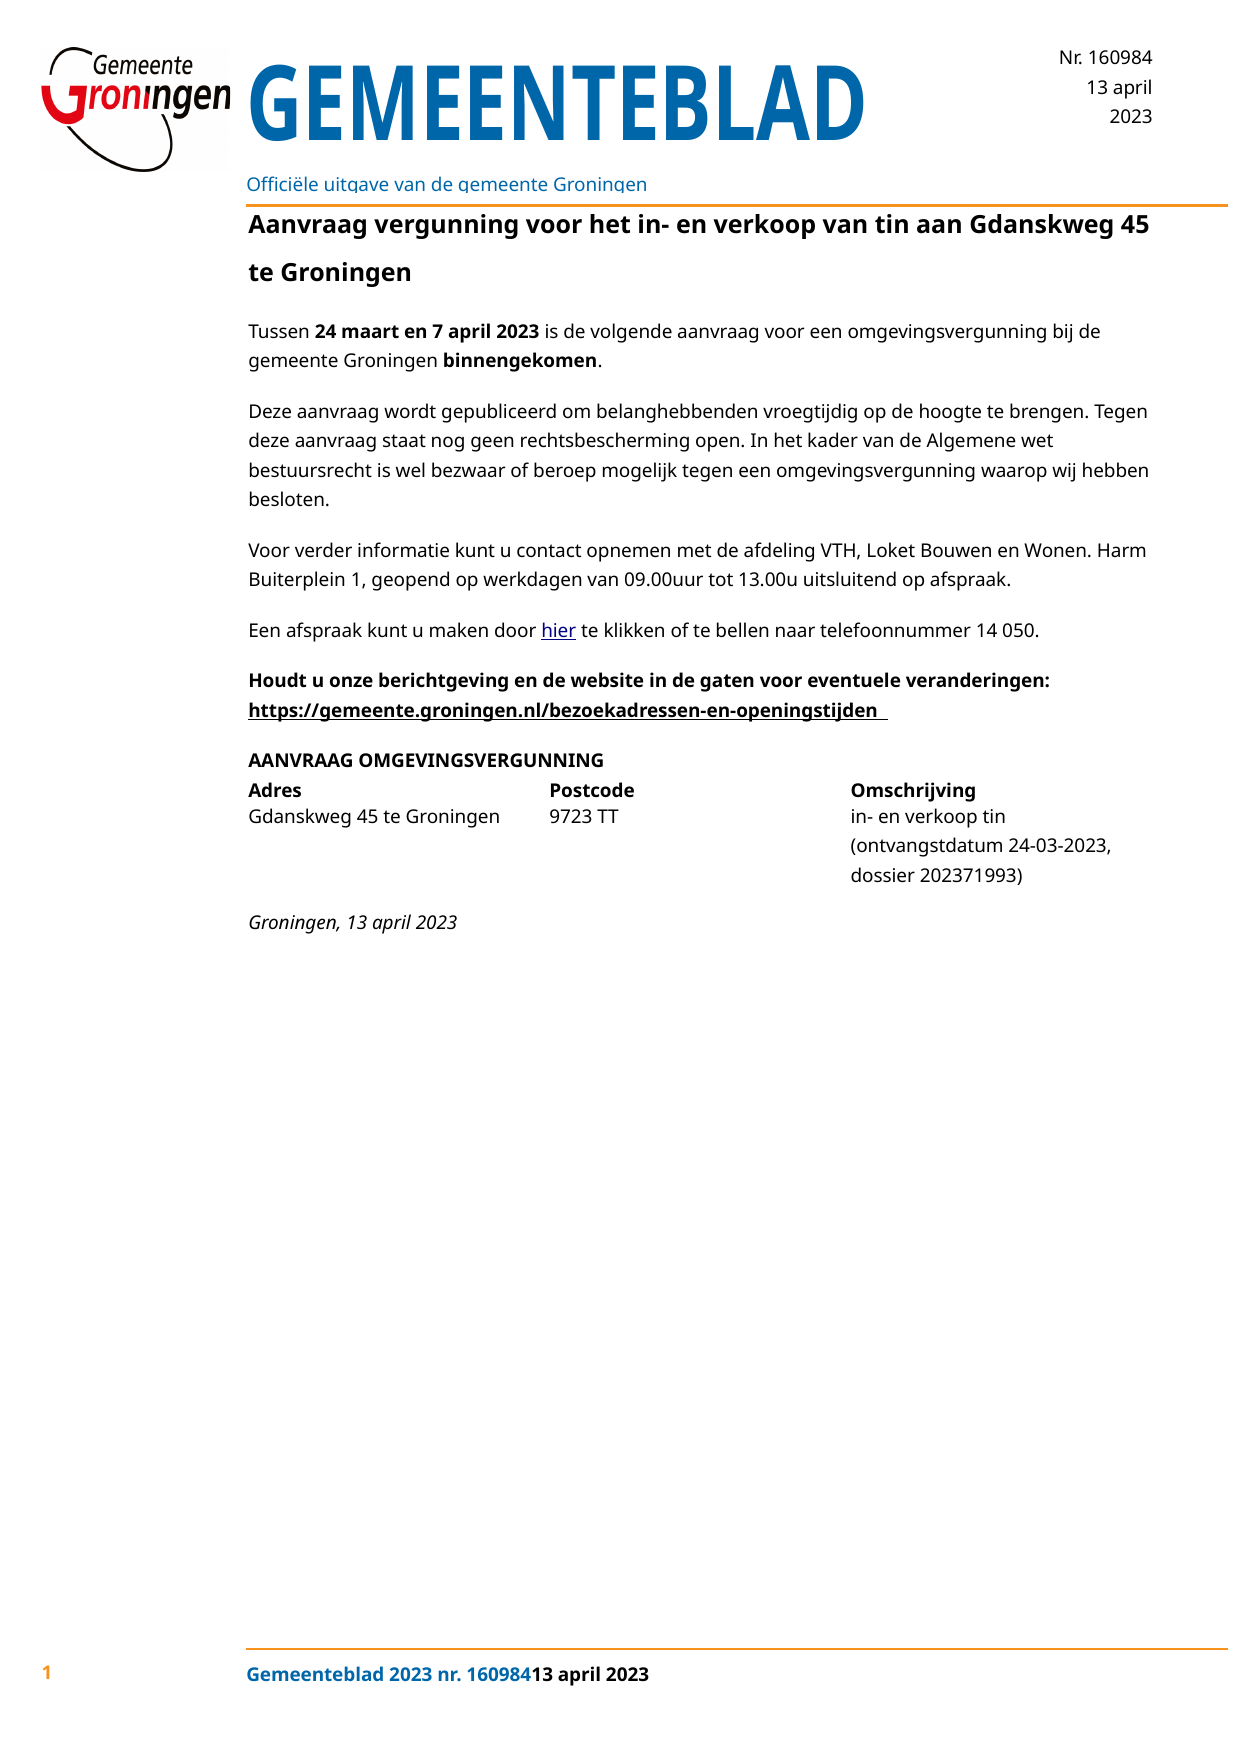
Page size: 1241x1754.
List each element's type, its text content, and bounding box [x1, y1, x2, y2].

text Aanvraag vergunning voor het in- en verkoop van tin aan Gdanskweg 45 te Groningen [248, 207, 1152, 288]
table_cell in- en verkoop tin (ontvangstdatum 24-03-2023, dossier 202371993) [850, 803, 1152, 888]
text Een afspraak kunt u maken door hier te klikken of te bellen naar telefoonnummer 14 050. [248, 617, 1152, 643]
text Houdt u onze berichtgeving en de website in de gaten voor eventuele veranderingen: https://gemeente.groningen.nl/bezoekadressen-en-openingstijden [248, 667, 1152, 723]
table_header Postcode [549, 777, 850, 803]
table_header Adres [248, 777, 549, 803]
text AANVRAAG OMGEVINGSVERGUNNING [248, 747, 1152, 773]
text Groningen, 13 april 2023 [248, 909, 1152, 935]
text Deze aanvraag wordt gepubliceerd om belanghebbenden vroegtijdig op de hoogte te brengen. Tegen deze aanvraag staat nog geen rechtsbescherming open. In het kader van de Algemene wet bestuursrecht is wel bezwaar of beroep mogelijk tegen een omgevingsvergunning waarop wij hebben besloten. [248, 398, 1152, 512]
picture [41, 47, 231, 172]
text Voor verder informatie kunt u contact opnemen met de afdeling VTH, Loket Bouwen en Wonen. Harm Buiterplein 1, geopend op werkdagen van 09.00uur tot 13.00u uitsluitend op afspraak. [248, 537, 1152, 592]
table_header Omschrijving [850, 777, 1152, 803]
text Tussen 24 maart en 7 april 2023 is de volgende aanvraag voor een omgevingsvergunning bij de gemeente Groningen binnengekomen. [248, 318, 1152, 373]
table_cell 9723 TT [549, 803, 850, 888]
table_cell Gdanskweg 45 te Groningen [248, 803, 549, 888]
